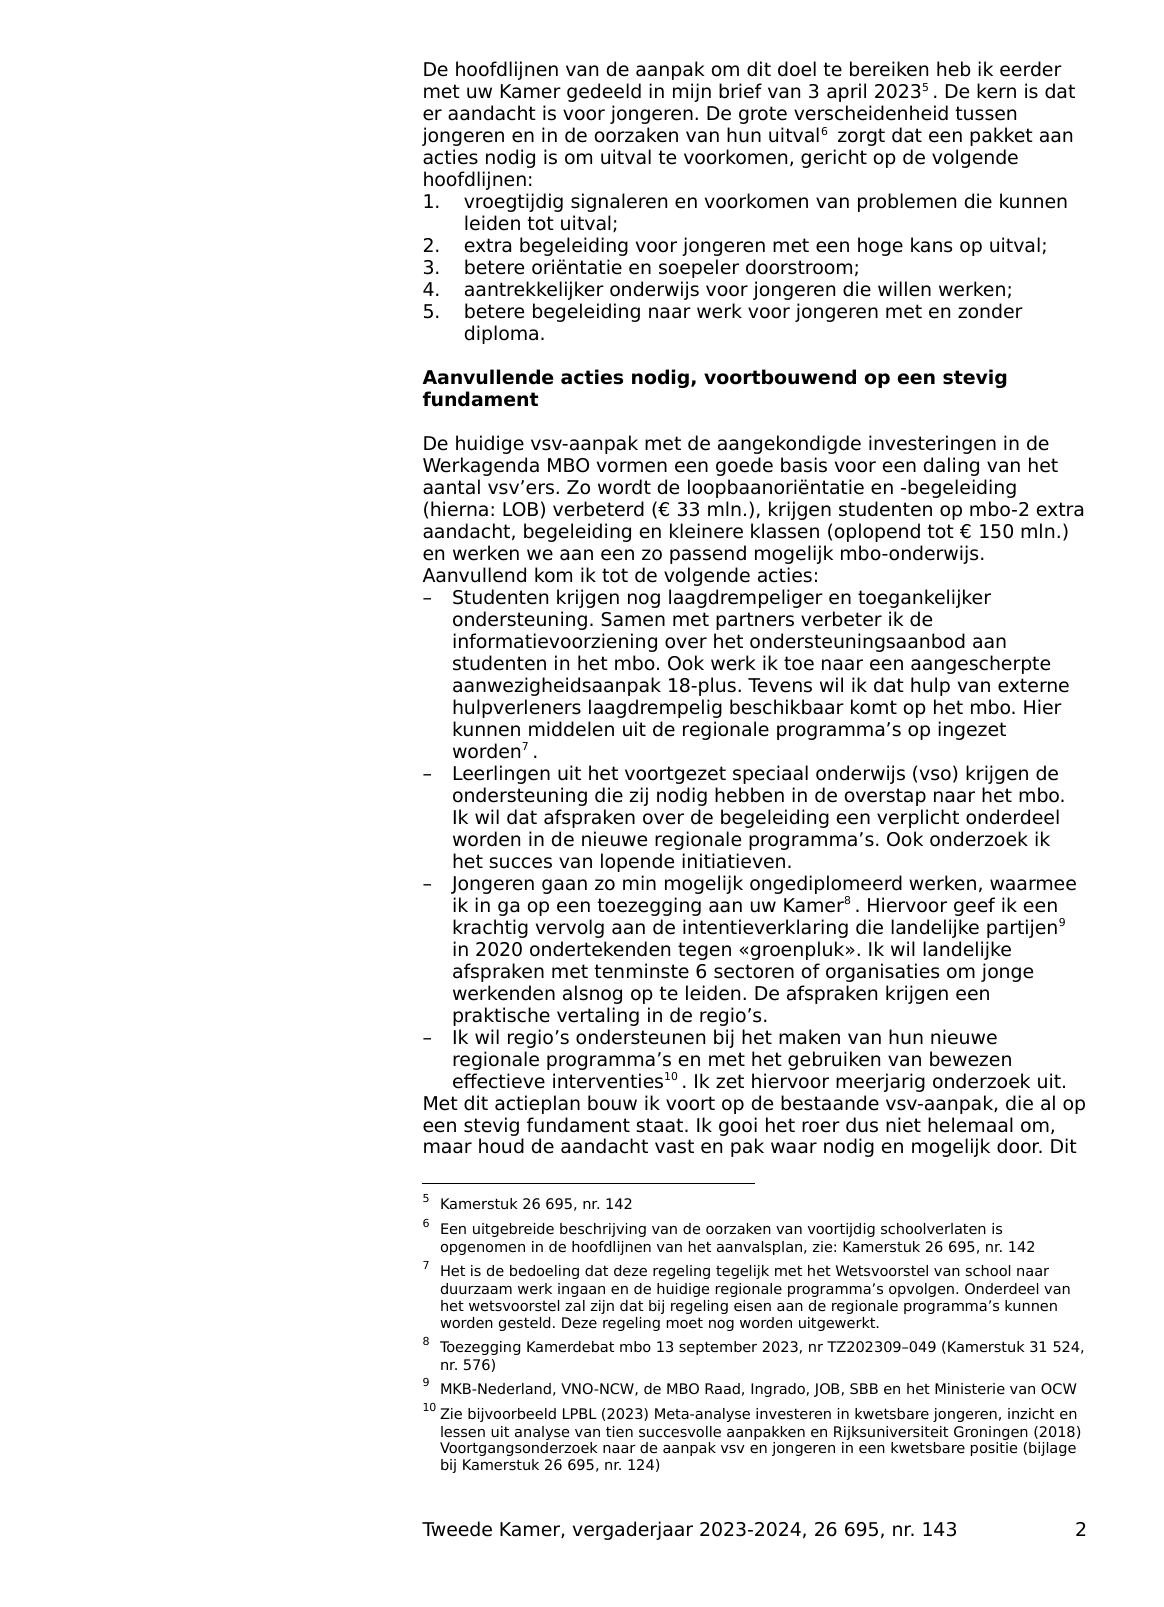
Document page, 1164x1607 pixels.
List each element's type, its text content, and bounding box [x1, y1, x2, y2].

text Een uitgebreide beschrijving van de oorzaken van voortijdig schoolverlaten is opgenomen in de hoofdlijnen van het aanvalsplan, zie: Kamerstuk 26 695, nr. 142 [422, 1217, 1087, 1256]
text Met dit actieplan bouw ik voort op de bestaande vsv-aanpak, die al op een stevig fundament staat. Ik gooi het roer dus niet helemaal om, maar houd de aandacht vast en pak waar nodig en mogelijk door. Dit [422, 1092, 1087, 1158]
text Zie bijvoorbeeld LPBL (2023) Meta-analyse investeren in kwetsbare jongeren, inzicht en lessen uit analyse van tien succesvolle aanpakken en Rijksuniversiteit Groningen (2018) Voortgangsonderzoek naar de aanpak vsv en jongeren in een kwetsbare positie (bijlage bij Kamerstuk 26 695, nr. 124) [422, 1402, 1087, 1474]
text Toezegging Kamerdebat mbo 13 september 2023, nr TZ202309–049 (Kamerstuk 31 524, nr. 576) [422, 1335, 1087, 1374]
text De huidige vsv-aanpak met de aangekondigde investeringen in de Werkagenda MBO vormen een goede basis voor een daling van het aantal vsv’ers. Zo wordt de loopbaanoriëntatie en -begeleiding (hierna: LOB) verbeterd (€ 33 mln.), krijgen studenten op mbo-2 extra aandacht, begeleiding en kleinere klassen (oplopend tot € 150 mln.) en werken we aan een zo passend mogelijk mbo-onderwijs. Aanvullend kom ik tot de volgende acties: [422, 433, 1087, 587]
text MKB-Nederland, VNO-NCW, de MBO Raad, Ingrado, JOB, SBB en het Ministerie van OCW [422, 1377, 1087, 1399]
text 5. betere begeleiding naar werk voor jongeren met en zonder diploma. [422, 301, 1087, 345]
text – Ik wil regio’s ondersteunen bij het maken van hun nieuwe regionale programma’s en met het gebruiken van bewezen effectieve interventies. Ik zet hiervoor meerjarig onderzoek uit. [422, 1027, 1087, 1092]
text 4. aantrekkelijker onderwijs voor jongeren die willen werken; [422, 279, 1087, 301]
text 3. betere oriëntatie en soepeler doorstroom; [422, 257, 1087, 279]
text – Leerlingen uit het voortgezet speciaal onderwijs (vso) krijgen de ondersteuning die zij nodig hebben in de overstap naar het mbo. Ik wil dat afspraken over de begeleiding een verplicht onderdeel worden in de nieuwe regionale programma’s. Ook onderzoek ik het succes van lopende initiatieven. [422, 763, 1087, 873]
text De hoofdlijnen van de aanpak om dit doel te bereiken heb ik eerder met uw Kamer gedeeld in mijn brief van 3 april 2023. De kern is dat er aandacht is voor jongeren. De grote verscheidenheid tussen jongeren en in de oorzaken van hun uitval zorgt dat een pakket aan acties nodig is om uitval te voorkomen, gericht op de volgende hoofdlijnen: [422, 59, 1087, 191]
text – Studenten krijgen nog laagdrempeliger en toegankelijker ondersteuning. Samen met partners verbeter ik de informatievoorziening over het ondersteuningsaanbod aan studenten in het mbo. Ook werk ik toe naar een aangescherpte aanwezigheidsaanpak 18-plus. Tevens wil ik dat hulp van externe hulpverleners laagdrempelig beschikbaar komt op het mbo. Hier kunnen middelen uit de regionale programma’s op ingezet worden. [422, 587, 1087, 763]
text 1. vroegtijdig signaleren en voorkomen van problemen die kunnen leiden tot uitval; [422, 191, 1087, 235]
subtitle Aanvullende acties nodig, voortbouwend op een stevig fundament [422, 367, 1087, 411]
text Het is de bedoeling dat deze regeling tegelijk met het Wetsvoorstel van school naar duurzaam werk ingaan en de huidige regionale programma’s opvolgen. Onderdeel van het wetsvoorstel zal zijn dat bij regeling eisen aan de regionale programma’s kunnen worden gesteld. Deze regeling moet nog worden uitgewerkt. [422, 1259, 1087, 1332]
text Kamerstuk 26 695, nr. 142 [422, 1192, 1087, 1214]
text 2. extra begeleiding voor jongeren met een hoge kans op uitval; [422, 235, 1087, 257]
text – Jongeren gaan zo min mogelijk ongediplomeerd werken, waarmee ik in ga op een toezegging aan uw Kamer. Hiervoor geef ik een krachtig vervolg aan de intentieverklaring die landelijke partijen in 2020 ondertekenden tegen «groenpluk». Ik wil landelijke afspraken met tenminste 6 sectoren of organisaties om jonge werkenden alsnog op te leiden. De afspraken krijgen een praktische vertaling in de regio’s. [422, 873, 1087, 1027]
